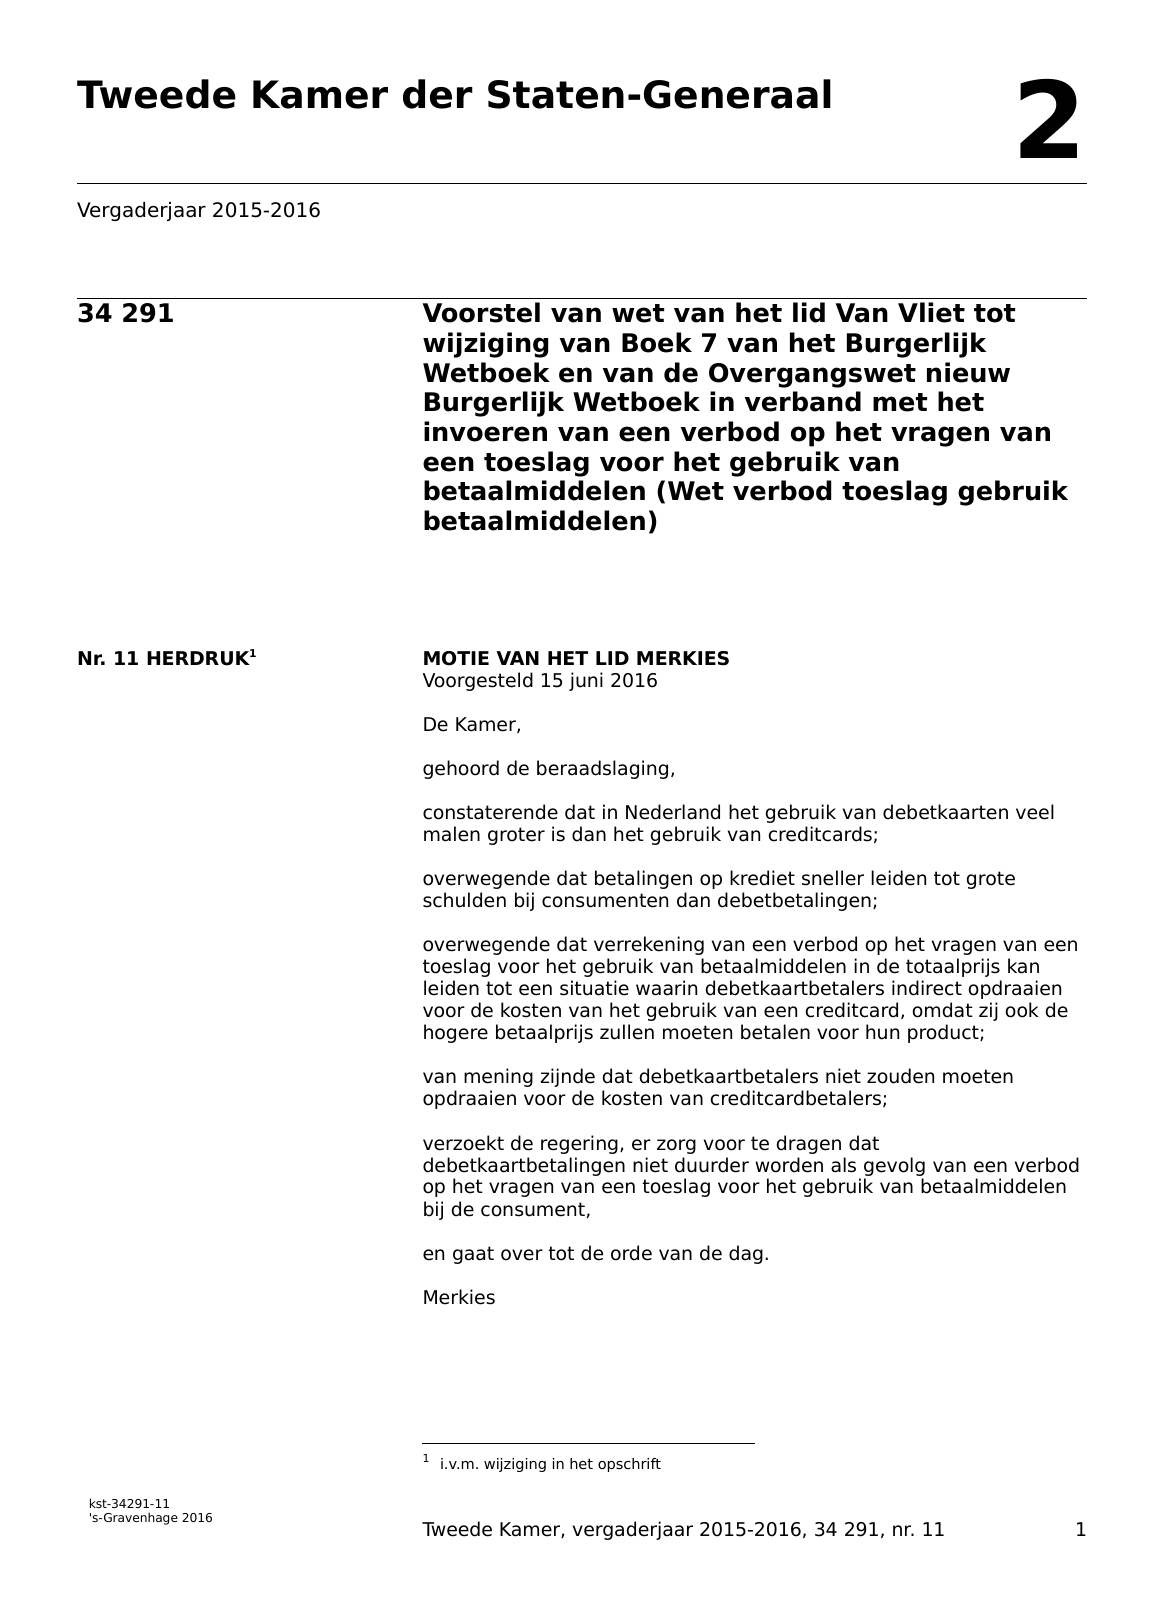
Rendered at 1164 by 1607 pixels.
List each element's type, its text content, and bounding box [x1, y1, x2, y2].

subtitle 34 291 Voorstel van wet van het lid Van Vliet tot wijziging van Boek 7 van het Burgerlijk Wetboek en van de Overgangswet nieuw Burgerlijk Wetboek in verband met het invoeren van een verbod op het vragen van een toeslag voor het gebruik van betaalmiddelen (Wet verbod toeslag gebruik betaalmiddelen) [77, 299, 1087, 536]
text en gaat over tot de orde van de dag. [422, 1243, 1087, 1264]
text verzoekt de regering, er zorg voor te dragen dat debetkaartbetalingen niet duurder worden als gevolg van een verbod op het vragen van een toeslag voor het gebruik van betaalmiddelen bij de consument, [422, 1132, 1087, 1220]
text gehoord de beraadslaging, [422, 758, 1087, 780]
table_cell Vergaderjaar 2015-2016 [77, 184, 1087, 298]
table_header 2 [886, 59, 1087, 183]
text constaterende dat in Nederland het gebruik van debetkaarten veel malen groter is dan het gebruik van creditcards; [422, 802, 1087, 846]
text De Kamer, [422, 714, 1087, 736]
text 's-Gravenhage 2016 [88, 1511, 323, 1525]
text overwegende dat betalingen op krediet sneller leiden tot grote schulden bij consumenten dan debetbetalingen; [422, 868, 1087, 912]
subtitle Nr. 11 HERDRUK MOTIE VAN HET LID MERKIES [77, 647, 1087, 669]
text Voorgesteld 15 juni 2016 [422, 669, 1087, 691]
table_header Tweede Kamer der Staten-Generaal [77, 59, 886, 183]
text van mening zijnde dat debetkaartbetalers niet zouden moeten opdraaien voor de kosten van creditcardbetalers; [422, 1066, 1087, 1110]
text Merkies [422, 1287, 1087, 1309]
text kst-34291-11 [88, 1497, 323, 1511]
text i.v.m. wijziging in het opschrift [422, 1452, 1087, 1474]
text overwegende dat verrekening van een verbod op het vragen van een toeslag voor het gebruik van betaalmiddelen in de totaalprijs kan leiden tot een situatie waarin debetkaartbetalers indirect opdraaien voor de kosten van het gebruik van een creditcard, omdat zij ook de hogere betaalprijs zullen moeten betalen voor hun product; [422, 934, 1087, 1044]
